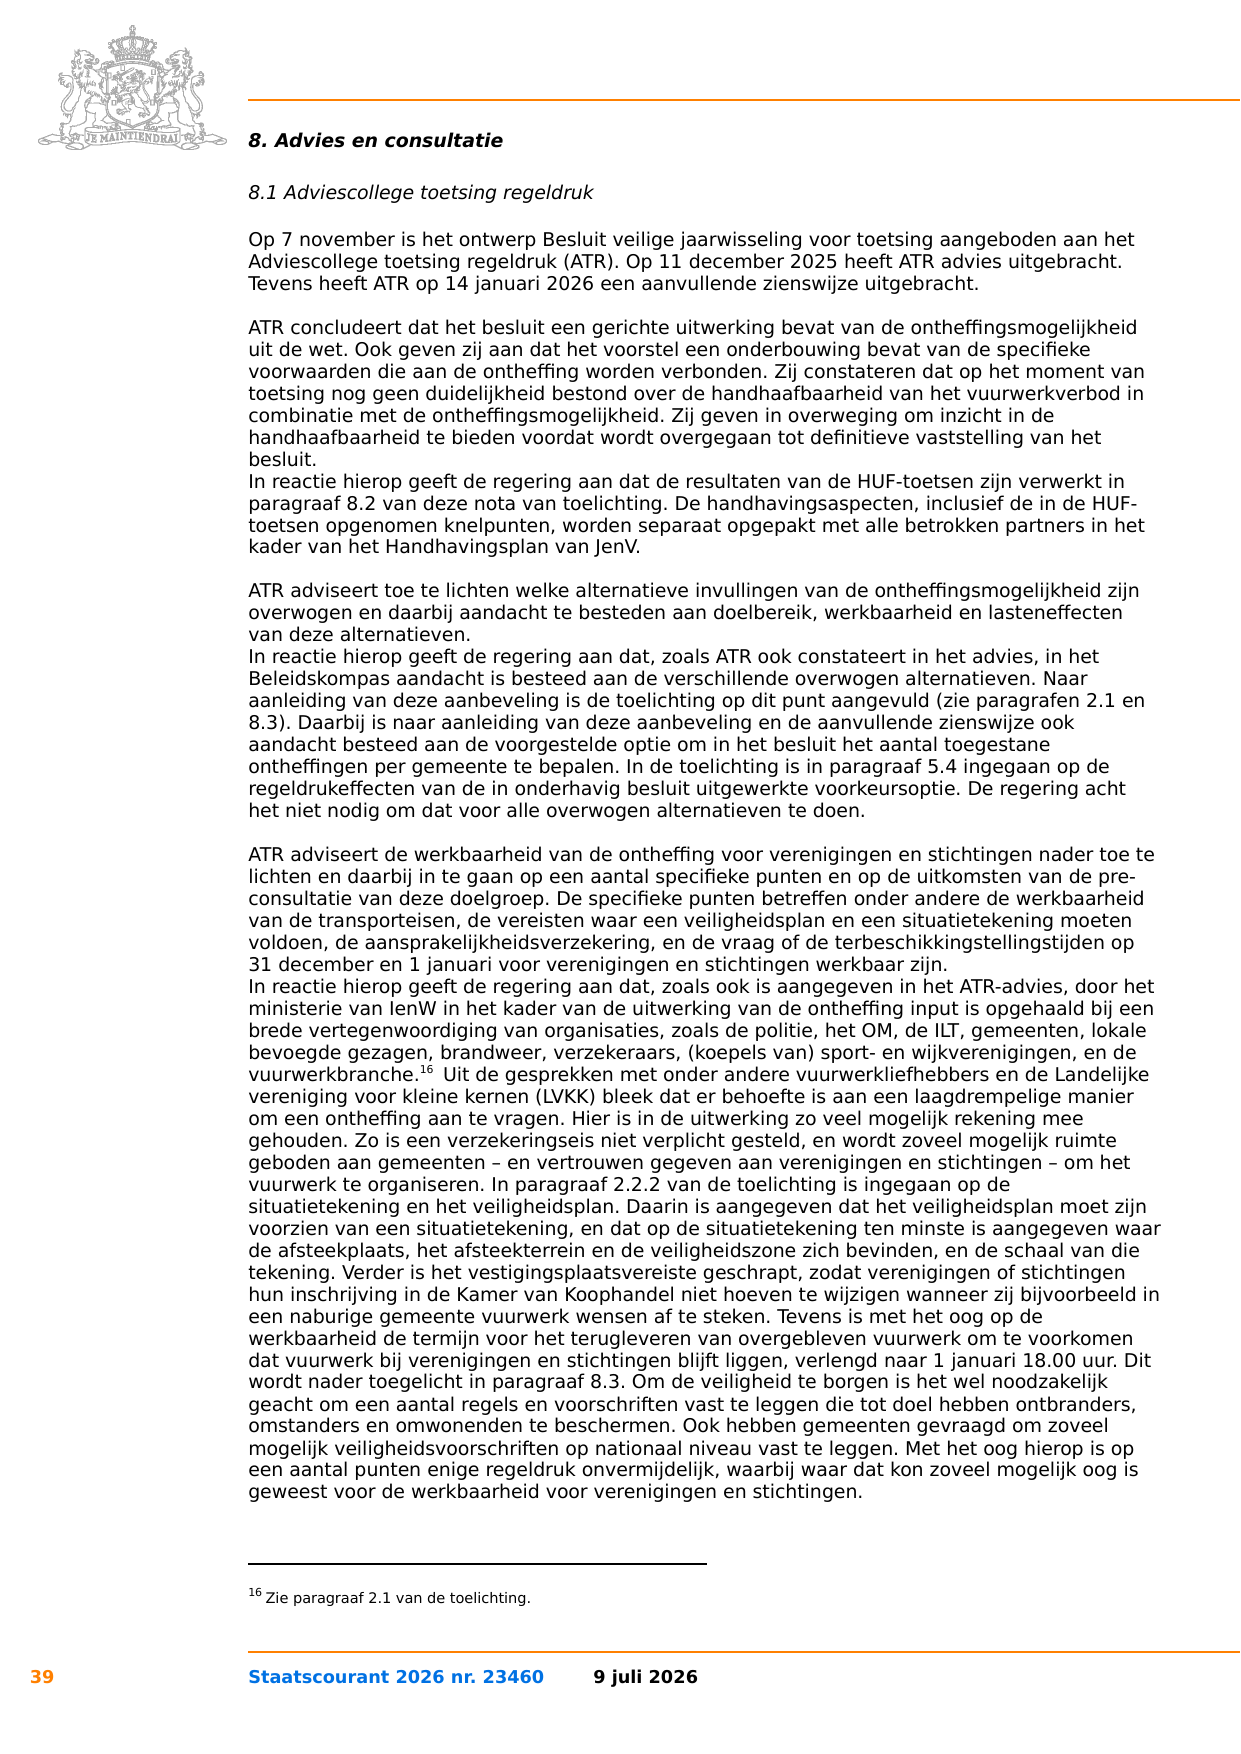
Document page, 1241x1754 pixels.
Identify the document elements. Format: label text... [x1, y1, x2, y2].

text ATR adviseert toe te lichten welke alternatieve invullingen van de ontheffingsmogelijkheid zijn overwogen en daarbij aandacht te besteden aan doelbereik, werkbaarheid en lasteneffecten van deze alternatieven. [248, 580, 1163, 646]
text ATR adviseert de werkbaarheid van de ontheffing voor verenigingen en stichtingen nader toe te lichten en daarbij in te gaan op een aantal specifieke punten en op de uitkomsten van de pre-consultatie van deze doelgroep. De specifieke punten betreffen onder andere de werkbaarheid van de transporteisen, de vereisten waar een veiligheidsplan en een situatietekening moeten voldoen, de aansprakelijkheidsverzekering, en de vraag of de terbeschikkingstellingstijden op 31 december en 1 januari voor verenigingen en stichtingen werkbaar zijn. [248, 844, 1163, 976]
subtitle 8. Advies en consultatie [248, 130, 1163, 152]
text ATR concludeert dat het besluit een gerichte uitwerking bevat van de ontheffingsmogelijkheid uit de wet. Ook geven zij aan dat het voorstel een onderbouwing bevat van de specifieke voorwaarden die aan de ontheffing worden verbonden. Zij constateren dat op het moment van toetsing nog geen duidelijkheid bestond over de handhaafbaarheid van het vuurwerkverbod in combinatie met de ontheffingsmogelijkheid. Zij geven in overweging om inzicht in de handhaafbaarheid te bieden voordat wordt overgegaan tot definitieve vaststelling van het besluit. [248, 317, 1163, 471]
picture [38, 25, 227, 150]
text In reactie hierop geeft de regering aan dat, zoals ook is aangegeven in het ATR-advies, door het ministerie van IenW in het kader van de uitwerking van de ontheffing input is opgehaald bij een brede vertegenwoordiging van organisaties, zoals de politie, het OM, de ILT, gemeenten, lokale bevoegde gezagen, brandweer, verzekeraars, (koepels van) sport- en wijkverenigingen, en de vuurwerkbranche. Uit de gesprekken met onder andere vuurwerkliefhebbers en de Landelijke vereniging voor kleine kernen (LVKK) bleek dat er behoefte is aan een laagdrempelige manier om een ontheffing aan te vragen. Hier is in de uitwerking zo veel mogelijk rekening mee gehouden. Zo is een verzekeringseis niet verplicht gesteld, en wordt zoveel mogelijk ruimte geboden aan gemeenten – en vertrouwen gegeven aan verenigingen en stichtingen – om het vuurwerk te organiseren. In paragraaf 2.2.2 van de toelichting is ingegaan op de situatietekening en het veiligheidsplan. Daarin is aangegeven dat het veiligheidsplan moet zijn voorzien van een situatietekening, en dat op de situatietekening ten minste is aangegeven waar de afsteekplaats, het afsteekterrein en de veiligheidszone zich bevinden, en de schaal van die tekening. Verder is het vestigingsplaatsvereiste geschrapt, zodat verenigingen of stichtingen hun inschrijving in de Kamer van Koophandel niet hoeven te wijzigen wanneer zij bijvoorbeeld in een naburige gemeente vuurwerk wensen af te steken. Tevens is met het oog op de werkbaarheid de termijn voor het terugleveren van overgebleven vuurwerk om te voorkomen dat vuurwerk bij verenigingen en stichtingen blijft liggen, verlengd naar 1 januari 18.00 uur. Dit wordt nader toegelicht in paragraaf 8.3. Om de veiligheid te borgen is het wel noodzakelijk geacht om een aantal regels en voorschriften vast te leggen die tot doel hebben ontbranders, omstanders en omwonenden te beschermen. Ook hebben gemeenten gevraagd om zoveel mogelijk veiligheidsvoorschriften op nationaal niveau vast te leggen. Met het oog hierop is op een aantal punten enige regeldruk onvermijdelijk, waarbij waar dat kon zoveel mogelijk oog is geweest voor de werkbaarheid voor verenigingen en stichtingen. [248, 976, 1163, 1503]
text Op 7 november is het ontwerp Besluit veilige jaarwisseling voor toetsing aangeboden aan het Adviescollege toetsing regeldruk (ATR). Op 11 december 2025 heeft ATR advies uitgebracht. Tevens heeft ATR op 14 januari 2026 een aanvullende zienswijze uitgebracht. [248, 229, 1163, 295]
text Zie paragraaf 2.1 van de toelichting. [248, 1586, 1163, 1608]
text In reactie hierop geeft de regering aan dat, zoals ATR ook constateert in het advies, in het Beleidskompas aandacht is besteed aan de verschillende overwogen alternatieven. Naar aanleiding van deze aanbeveling is de toelichting op dit punt aangevuld (zie paragrafen 2.1 en 8.3). Daarbij is naar aanleiding van deze aanbeveling en de aanvullende zienswijze ook aandacht besteed aan de voorgestelde optie om in het besluit het aantal toegestane ontheffingen per gemeente te bepalen. In de toelichting is in paragraaf 5.4 ingegaan op de regeldrukeffecten van de in onderhavig besluit uitgewerkte voorkeursoptie. De regering acht het niet nodig om dat voor alle overwogen alternatieven te doen. [248, 646, 1163, 822]
text In reactie hierop geeft de regering aan dat de resultaten van de HUF-toetsen zijn verwerkt in paragraaf 8.2 van deze nota van toelichting. De handhavingsaspecten, inclusief de in de HUF-toetsen opgenomen knelpunten, worden separaat opgepakt met alle betrokken partners in het kader van het Handhavingsplan van JenV. [248, 471, 1163, 558]
subtitle 8.1 Adviescollege toetsing regeldruk [248, 182, 1163, 204]
